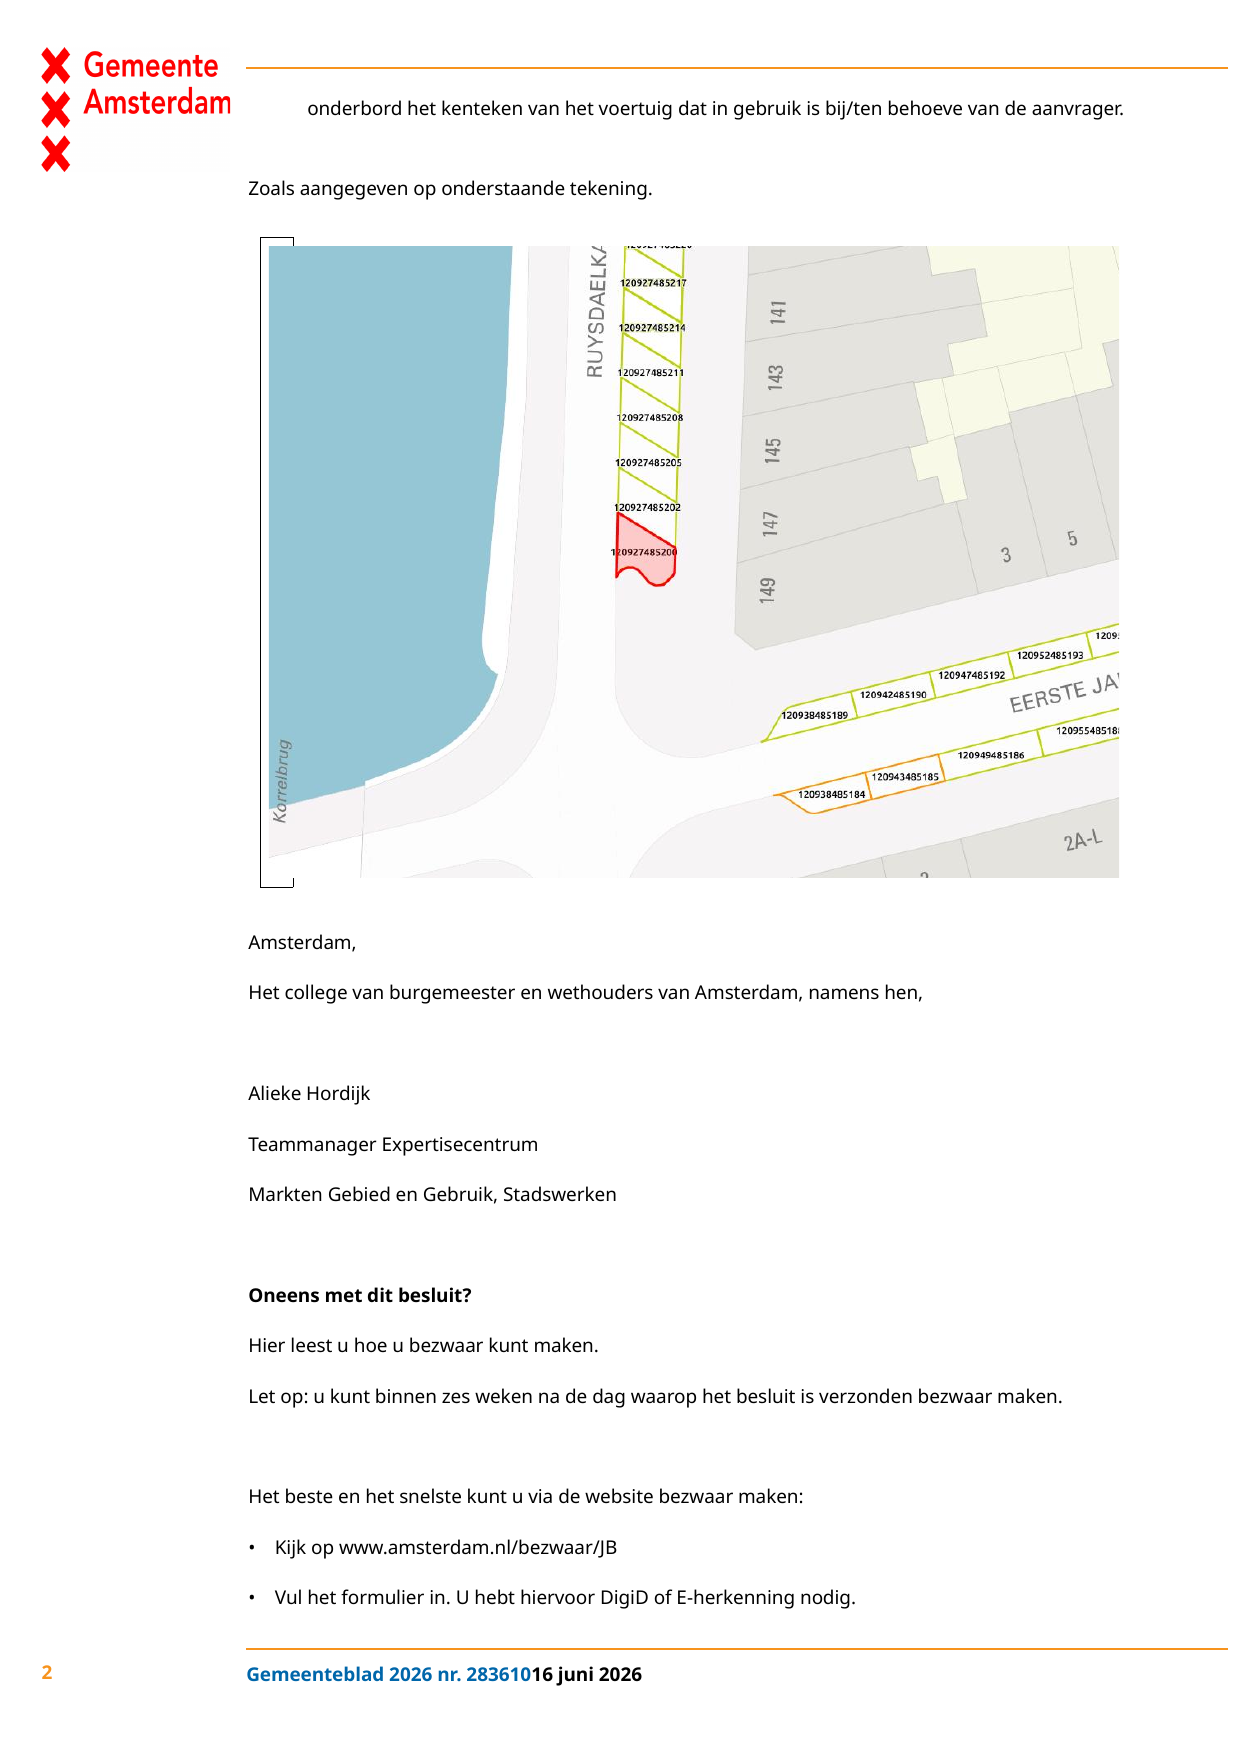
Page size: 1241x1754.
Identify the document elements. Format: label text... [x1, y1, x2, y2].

text • Kijk op www.amsterdam.nl/bezwaar/JB [248, 1534, 1152, 1560]
text Alieke Hordijk [248, 1080, 1152, 1106]
text Teammanager Expertisecentrum [248, 1131, 1152, 1156]
text Zoals aangegeven op onderstaande tekening. [248, 175, 1152, 201]
picture [41, 47, 231, 172]
list onderbord het kenteken van het voertuig dat in gebruik is bij/ten behoeve van de aanvrager. [248, 95, 1152, 121]
text Let op: u kunt binnen zes weken na de dag waarop het besluit is verzonden bezwaar maken. [248, 1383, 1152, 1408]
text Amsterdam, [248, 929, 1152, 955]
text Markten Gebied en Gebruik, Stadswerken [248, 1181, 1152, 1207]
text Hier leest u hoe u bezwaar kunt maken. [248, 1332, 1152, 1358]
text Het college van burgemeester en wethouders van Amsterdam, namens hen, [248, 979, 1152, 1005]
picture [268, 246, 1120, 878]
text Oneens met dit besluit? [248, 1282, 1152, 1308]
text • Vul het formulier in. U hebt hiervoor DigiD of E-herkenning nodig. [248, 1584, 1152, 1610]
text Het beste en het snelste kunt u via de website bezwaar maken: [248, 1484, 1152, 1509]
